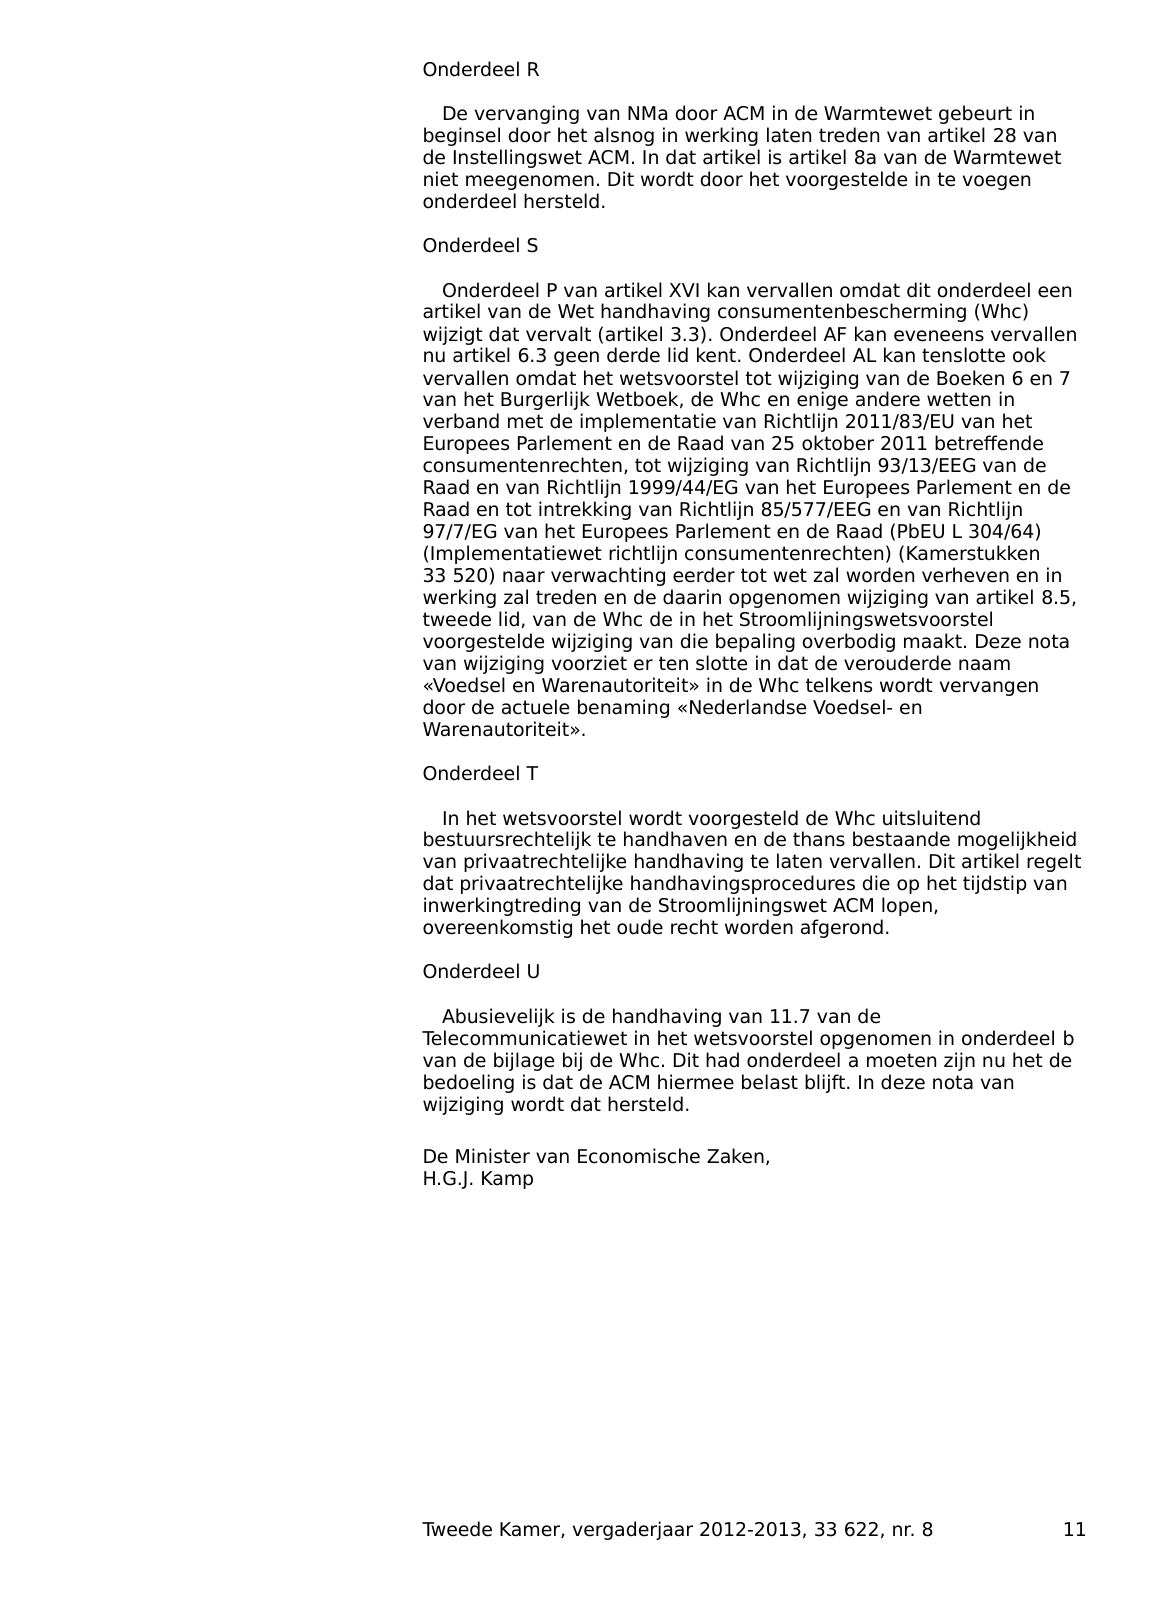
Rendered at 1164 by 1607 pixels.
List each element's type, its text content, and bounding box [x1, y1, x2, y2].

subtitle Onderdeel U [422, 961, 1087, 983]
subtitle Onderdeel S [422, 235, 1087, 257]
subtitle Onderdeel T [422, 763, 1087, 785]
text Onderdeel P van artikel XVI kan vervallen omdat dit onderdeel een artikel van de Wet handhaving consumentenbescherming (Whc) wijzigt dat vervalt (artikel 3.3). Onderdeel AF kan eveneens vervallen nu artikel 6.3 geen derde lid kent. Onderdeel AL kan tenslotte ook vervallen omdat het wetsvoorstel tot wijziging van de Boeken 6 en 7 van het Burgerlijk Wetboek, de Whc en enige andere wetten in verband met de implementatie van Richtlijn 2011/83/EU van het Europees Parlement en de Raad van 25 oktober 2011 betreffende consumentenrechten, tot wijziging van Richtlijn 93/13/EEG van de Raad en van Richtlijn 1999/44/EG van het Europees Parlement en de Raad en tot intrekking van Richtlijn 85/577/EEG en van Richtlijn 97/7/EG van het Europees Parlement en de Raad (PbEU L 304/64) (Implementatiewet richtlijn consumentenrechten) (Kamerstukken 33 520) naar verwachting eerder tot wet zal worden verheven en in werking zal treden en de daarin opgenomen wijziging van artikel 8.5, tweede lid, van de Whc de in het Stroomlijningswetsvoorstel voorgestelde wijziging van die bepaling overbodig maakt. Deze nota van wijziging voorziet er ten slotte in dat de verouderde naam «Voedsel en Warenautoriteit» in de Whc telkens wordt vervangen door de actuele benaming «Nederlandse Voedsel- en Warenautoriteit». [422, 279, 1087, 741]
subtitle Onderdeel R [422, 59, 1087, 81]
text Abusievelijk is de handhaving van 11.7 van de Telecommunicatiewet in het wetsvoorstel opgenomen in onderdeel b van de bijlage bij de Whc. Dit had onderdeel a moeten zijn nu het de bedoeling is dat de ACM hiermee belast blijft. In deze nota van wijziging wordt dat hersteld. [422, 1006, 1087, 1116]
text In het wetsvoorstel wordt voorgesteld de Whc uitsluitend bestuursrechtelijk te handhaven en de thans bestaande mogelijkheid van privaatrechtelijke handhaving te laten vervallen. Dit artikel regelt dat privaatrechtelijke handhavingsprocedures die op het tijdstip van inwerkingtreding van de Stroomlijningswet ACM lopen, overeenkomstig het oude recht worden afgerond. [422, 807, 1087, 939]
text De vervanging van NMa door ACM in de Warmtewet gebeurt in beginsel door het alsnog in werking laten treden van artikel 28 van de Instellingswet ACM. In dat artikel is artikel 8a van de Warmtewet niet meegenomen. Dit wordt door het voorgestelde in te voegen onderdeel hersteld. [422, 103, 1087, 213]
text De Minister van Economische Zaken, H.G.J. Kamp [422, 1146, 1087, 1189]
